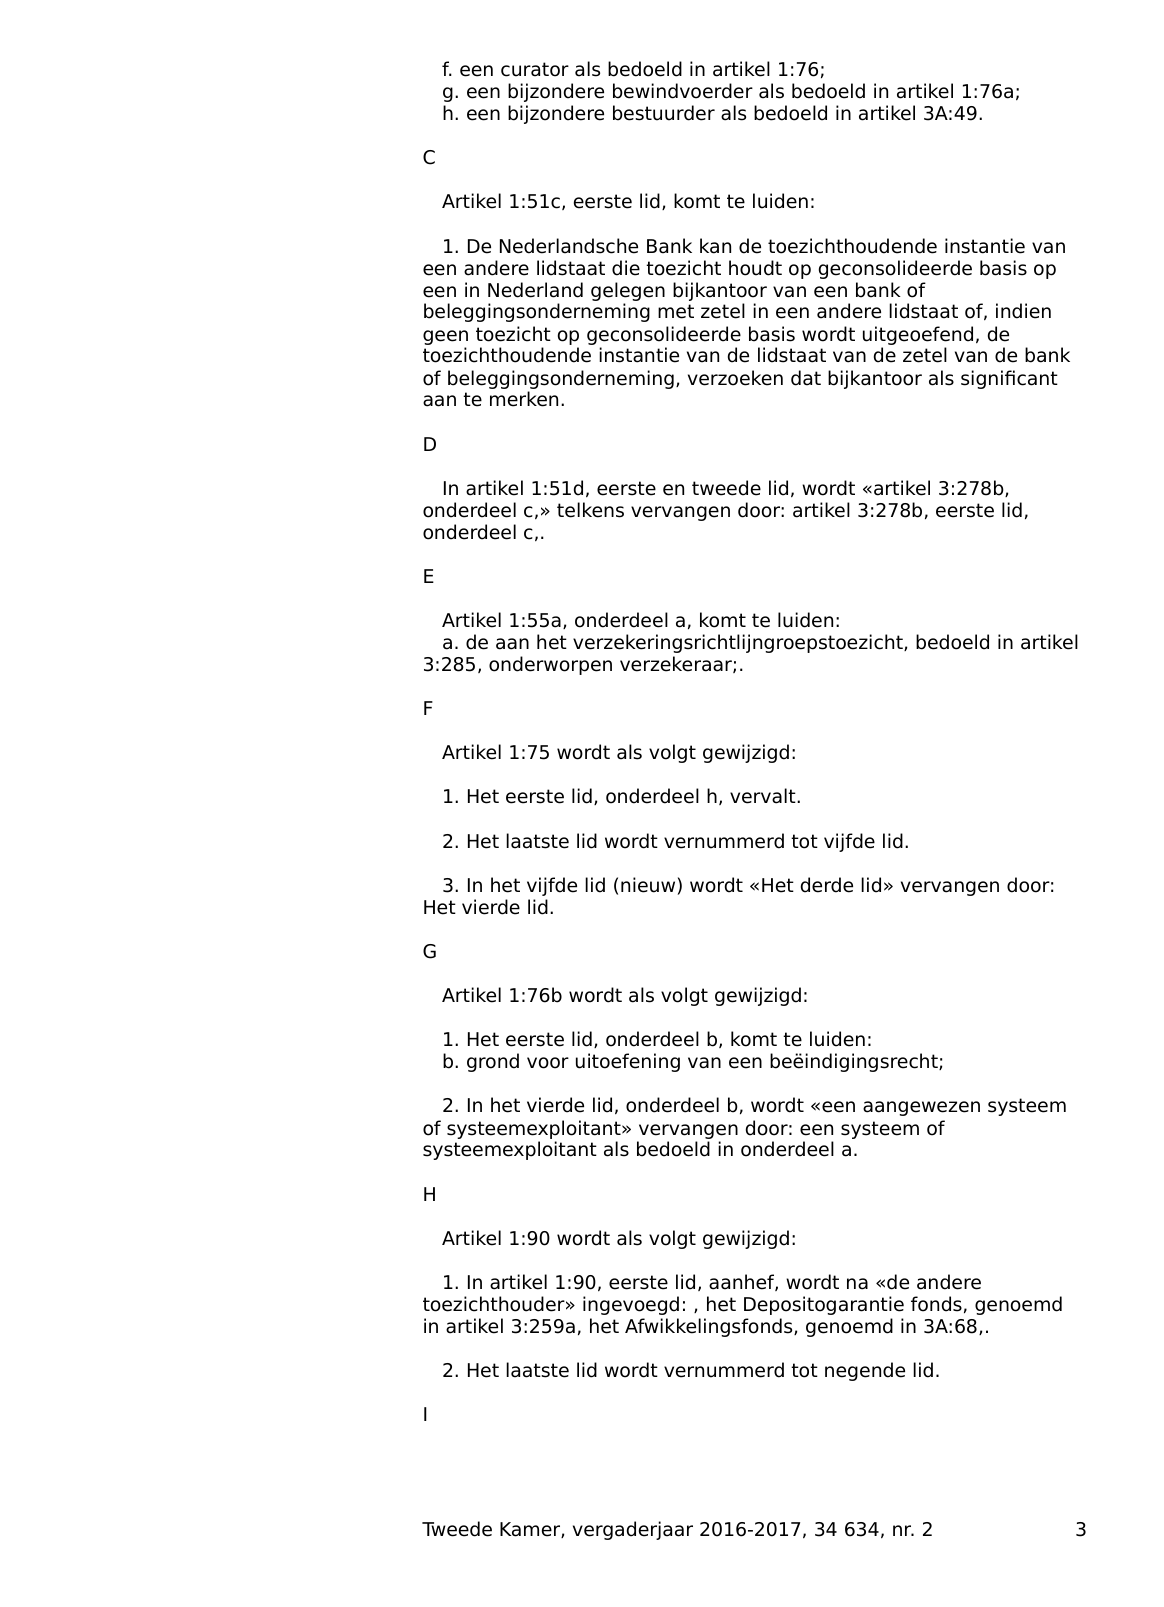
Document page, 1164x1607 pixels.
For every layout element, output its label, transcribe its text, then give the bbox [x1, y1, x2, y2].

text In artikel 1:51d, eerste en tweede lid, wordt «artikel 3:278b, onderdeel c,» telkens vervangen door: artikel 3:278b, eerste lid, onderdeel c,. [422, 478, 1087, 544]
text 1. De Nederlandsche Bank kan de toezichthoudende instantie van een andere lidstaat die toezicht houdt op geconsolideerde basis op een in Nederland gelegen bijkantoor van een bank of beleggingsonderneming met zetel in een andere lidstaat of, indien geen toezicht op geconsolideerde basis wordt uitgeoefend, de toezichthoudende instantie van de lidstaat van de zetel van de bank of beleggingsonderneming, verzoeken dat bijkantoor als significant aan te merken. [422, 236, 1087, 411]
text 1. Het eerste lid, onderdeel b, komt te luiden: [422, 1029, 1087, 1051]
text G [422, 941, 1087, 963]
text Artikel 1:75 wordt als volgt gewijzigd: [422, 742, 1087, 764]
text a. de aan het verzekeringsrichtlijngroepstoezicht, bedoeld in artikel 3:285, onderworpen verzekeraar;. [422, 632, 1087, 676]
text 1. Het eerste lid, onderdeel h, vervalt. [422, 786, 1087, 808]
text 2. Het laatste lid wordt vernummerd tot vijfde lid. [422, 831, 1087, 853]
text F [422, 698, 1087, 720]
text Artikel 1:90 wordt als volgt gewijzigd: [422, 1228, 1087, 1250]
text g. een bijzondere bewindvoerder als bedoeld in artikel 1:76a; [422, 81, 1087, 103]
text 1. In artikel 1:90, eerste lid, aanhef, wordt na «de andere toezichthouder» ingevoegd: , het Depositogarantie fonds, genoemd in artikel 3:259a, het Afwikkelingsfonds, genoemd in 3A:68,. [422, 1272, 1087, 1338]
text E [422, 566, 1087, 588]
text 3. In het vijfde lid (nieuw) wordt «Het derde lid» vervangen door: Het vierde lid. [422, 875, 1087, 919]
text b. grond voor uitoefening van een beëindigingsrecht; [422, 1051, 1087, 1073]
text Artikel 1:76b wordt als volgt gewijzigd: [422, 985, 1087, 1007]
text f. een curator als bedoeld in artikel 1:76; [422, 59, 1087, 81]
text 2. In het vierde lid, onderdeel b, wordt «een aangewezen systeem of systeemexploitant» vervangen door: een systeem of systeemexploitant als bedoeld in onderdeel a. [422, 1095, 1087, 1161]
text C [422, 147, 1087, 169]
text H [422, 1183, 1087, 1206]
text D [422, 433, 1087, 456]
text Artikel 1:55a, onderdeel a, komt te luiden: [422, 610, 1087, 632]
text 2. Het laatste lid wordt vernummerd tot negende lid. [422, 1360, 1087, 1382]
text I [422, 1404, 1087, 1426]
text h. een bijzondere bestuurder als bedoeld in artikel 3A:49. [422, 103, 1087, 125]
text Artikel 1:51c, eerste lid, komt te luiden: [422, 191, 1087, 213]
